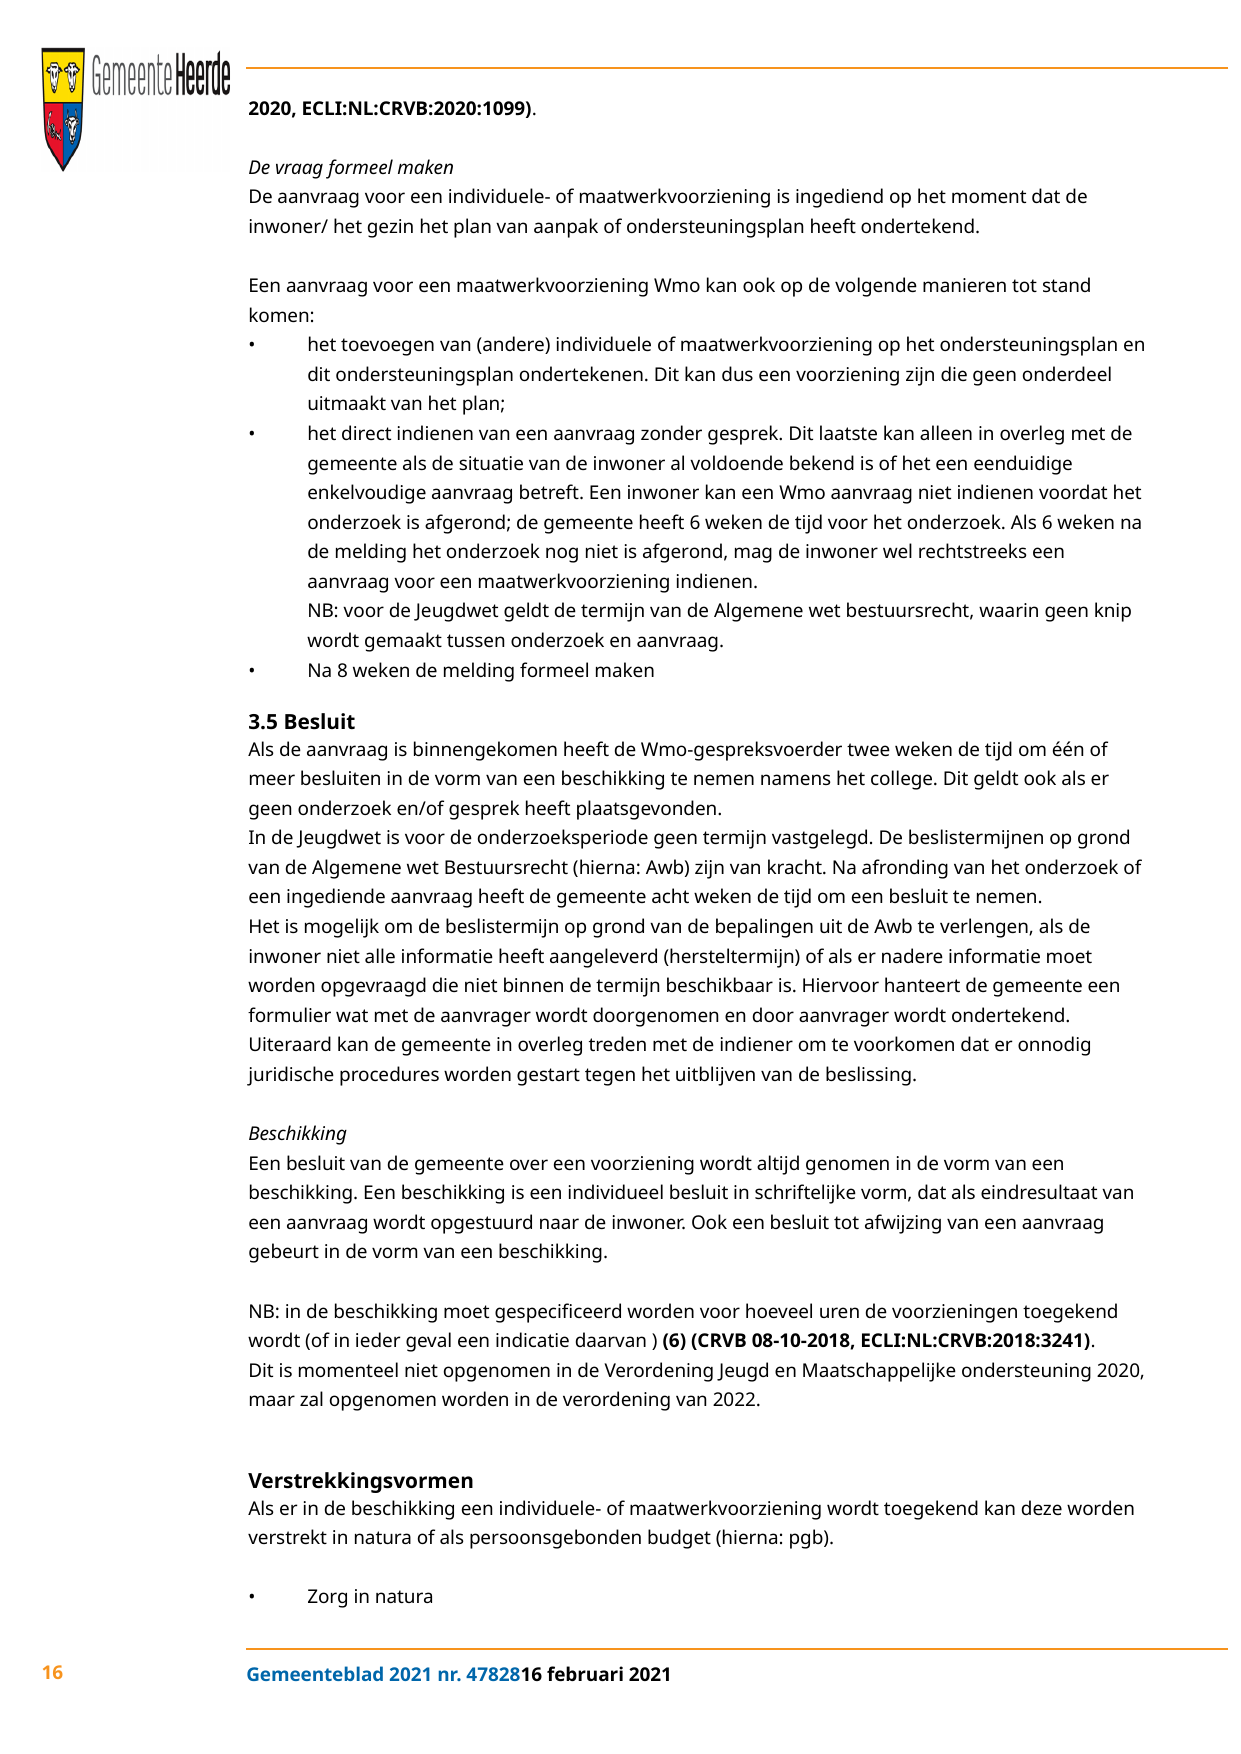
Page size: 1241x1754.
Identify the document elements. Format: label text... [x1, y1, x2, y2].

text Als de aanvraag is binnengekomen heeft de Wmo-gespreksvoerder twee weken de tijd om één of meer besluiten in de vorm van een beschikking te nemen namens het college. Dit geldt ook als er geen onderzoek en/of gesprek heeft plaatsgevonden. [248, 736, 1152, 821]
text In de Jeugdwet is voor de onderzoeksperiode geen termijn vastgelegd. De beslistermijnen op grond van de Algemene wet Bestuursrecht (hierna: Awb) zijn van kracht. Na afronding van het onderzoek of een ingediende aanvraag heeft de gemeente acht weken de tijd om een besluit te nemen. [248, 824, 1152, 909]
text De aanvraag voor een individuele- of maatwerkvoorziening is ingediend op het moment dat de inwoner/ het gezin het plan van aanpak of ondersteuningsplan heeft ondertekend. [248, 183, 1152, 239]
text Als er in de beschikking een individuele- of maatwerkvoorziening wordt toegekend kan deze worden verstrekt in natura of als persoonsgebonden budget (hierna: pgb). [248, 1495, 1152, 1550]
list NB: voor de Jeugdwet geldt de termijn van de Algemene wet bestuursrecht, waarin geen knip wordt gemaakt tussen onderzoek en aanvraag. [248, 598, 1152, 653]
text Een besluit van de gemeente over een voorziening wordt altijd genomen in de vorm van een beschikking. Een beschikking is een individueel besluit in schriftelijke vorm, dat als eindresultaat van een aanvraag wordt opgestuurd naar de inwoner. Ook een besluit tot afwijzing van een aanvraag gebeurt in de vorm van een beschikking. [248, 1150, 1152, 1264]
picture [41, 47, 231, 172]
list Na 8 weken de melding formeel maken [248, 657, 1152, 683]
text Het is mogelijk om de beslistermijn op grond van de bepalingen uit de Awb te verlengen, als de inwoner niet alle informatie heeft aangeleverd (hersteltermijn) of als er nadere informatie moet worden opgevraagd die niet binnen de termijn beschikbaar is. Hiervoor hanteert de gemeente een formulier wat met de aanvrager wordt doorgenomen en door aanvrager wordt ondertekend. [248, 913, 1152, 1028]
text Uiteraard kan de gemeente in overleg treden met de indiener om te voorkomen dat er onnodig juridische procedures worden gestart tegen het uitblijven van de beslissing. [248, 1032, 1152, 1087]
text Een aanvraag voor een maatwerkvoorziening Wmo kan ook op de volgende manieren tot stand komen: [248, 272, 1152, 328]
text Dit is momenteel niet opgenomen in de Verordening Jeugd en Maatschappelijke ondersteuning 2020, maar zal opgenomen worden in de verordening van 2022. [248, 1357, 1152, 1412]
text Verstrekkingsvormen [248, 1467, 1152, 1495]
list het toevoegen van (andere) individuele of maatwerkvoorziening op het ondersteuningsplan en dit ondersteuningsplan ondertekenen. Dit kan dus een voorziening zijn die geen onderdeel uitmaakt van het plan; [248, 331, 1152, 416]
text Beschikking [248, 1120, 1152, 1146]
text 2020, ECLI:NL:CRVB:2020:1099). [248, 95, 1152, 121]
text 3.5 Besluit [248, 707, 1152, 736]
text De vraag formeel maken [248, 154, 1152, 180]
list het direct indienen van een aanvraag zonder gesprek. Dit laatste kan alleen in overleg met de gemeente als de situatie van de inwoner al voldoende bekend is of het een eenduidige enkelvoudige aanvraag betreft. Een inwoner kan een Wmo aanvraag niet indienen voordat het onderzoek is afgerond; de gemeente heeft 6 weken de tijd voor het onderzoek. Als 6 weken na de melding het onderzoek nog niet is afgerond, mag de inwoner wel rechtstreeks een aanvraag voor een maatwerkvoorziening indienen. [248, 420, 1152, 594]
text NB: in de beschikking moet gespecificeerd worden voor hoeveel uren de voorzieningen toegekend wordt (of in ieder geval een indicatie daarvan ) (6) (CRVB 08-10-2018, ECLI:NL:CRVB:2018:3241). [248, 1298, 1152, 1353]
list Zorg in natura [248, 1584, 1152, 1609]
